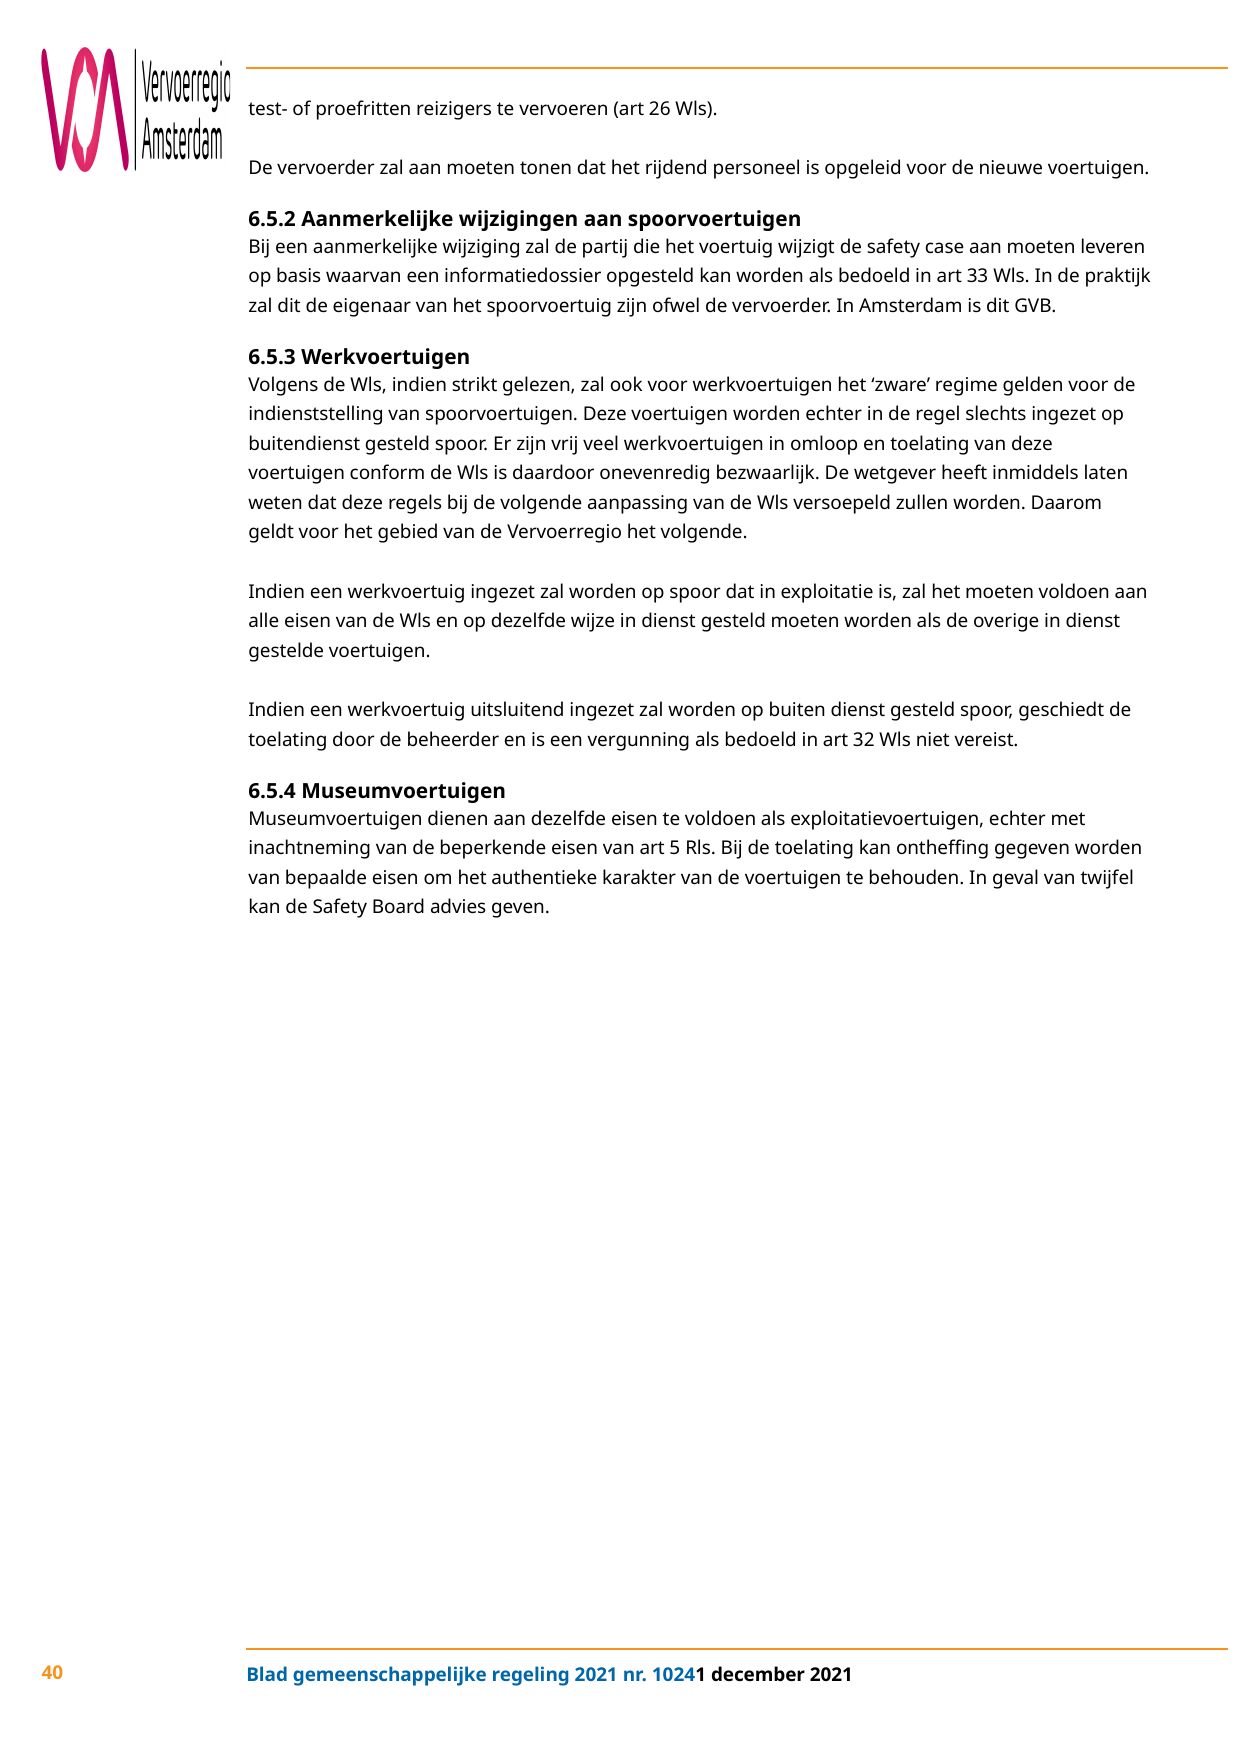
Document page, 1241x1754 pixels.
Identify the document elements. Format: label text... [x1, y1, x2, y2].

text 6.5.2 Aanmerkelijke wijzigingen aan spoorvoertuigen [248, 204, 1152, 233]
text 6.5.4 Museumvoertuigen [248, 776, 1152, 805]
text Indien een werkvoertuig ingezet zal worden op spoor dat in exploitatie is, zal het moeten voldoen aan alle eisen van de Wls en op dezelfde wijze in dienst gesteld moeten worden als de overige in dienst gestelde voertuigen. [248, 578, 1152, 663]
text Museumvoertuigen dienen aan dezelfde eisen te voldoen als exploitatievoertuigen, echter met inachtneming van de beperkende eisen van art 5 Rls. Bij de toelating kan ontheffing gegeven worden van bepaalde eisen om het authentieke karakter van de voertuigen te behouden. In geval van twijfel kan de Safety Board advies geven. [248, 805, 1152, 919]
text test- of proefritten reizigers te vervoeren (art 26 Wls). [248, 95, 1152, 121]
picture [41, 47, 231, 172]
text Bij een aanmerkelijke wijziging zal de partij die het voertuig wijzigt de safety case aan moeten leveren op basis waarvan een informatiedossier opgesteld kan worden als bedoeld in art 33 Wls. In de praktijk zal dit de eigenaar van het spoorvoertuig zijn ofwel de vervoerder. In Amsterdam is dit GVB. [248, 233, 1152, 318]
text Volgens de Wls, indien strikt gelezen, zal ook voor werkvoertuigen het ‘zware’ regime gelden voor de indienststelling van spoorvoertuigen. Deze voertuigen worden echter in de regel slechts ingezet op buitendienst gesteld spoor. Er zijn vrij veel werkvoertuigen in omloop en toelating van deze voertuigen conform de Wls is daardoor onevenredig bezwaarlijk. De wetgever heeft inmiddels laten weten dat deze regels bij de volgende aanpassing van de Wls versoepeld zullen worden. Daarom geldt voor het gebied van de Vervoerregio het volgende. [248, 371, 1152, 544]
text 6.5.3 Werkvoertuigen [248, 342, 1152, 371]
text De vervoerder zal aan moeten tonen dat het rijdend personeel is opgeleid voor de nieuwe voertuigen. [248, 154, 1152, 180]
text Indien een werkvoertuig uitsluitend ingezet zal worden op buiten dienst gesteld spoor, geschiedt de toelating door de beheerder en is een vergunning als bedoeld in art 32 Wls niet vereist. [248, 696, 1152, 752]
